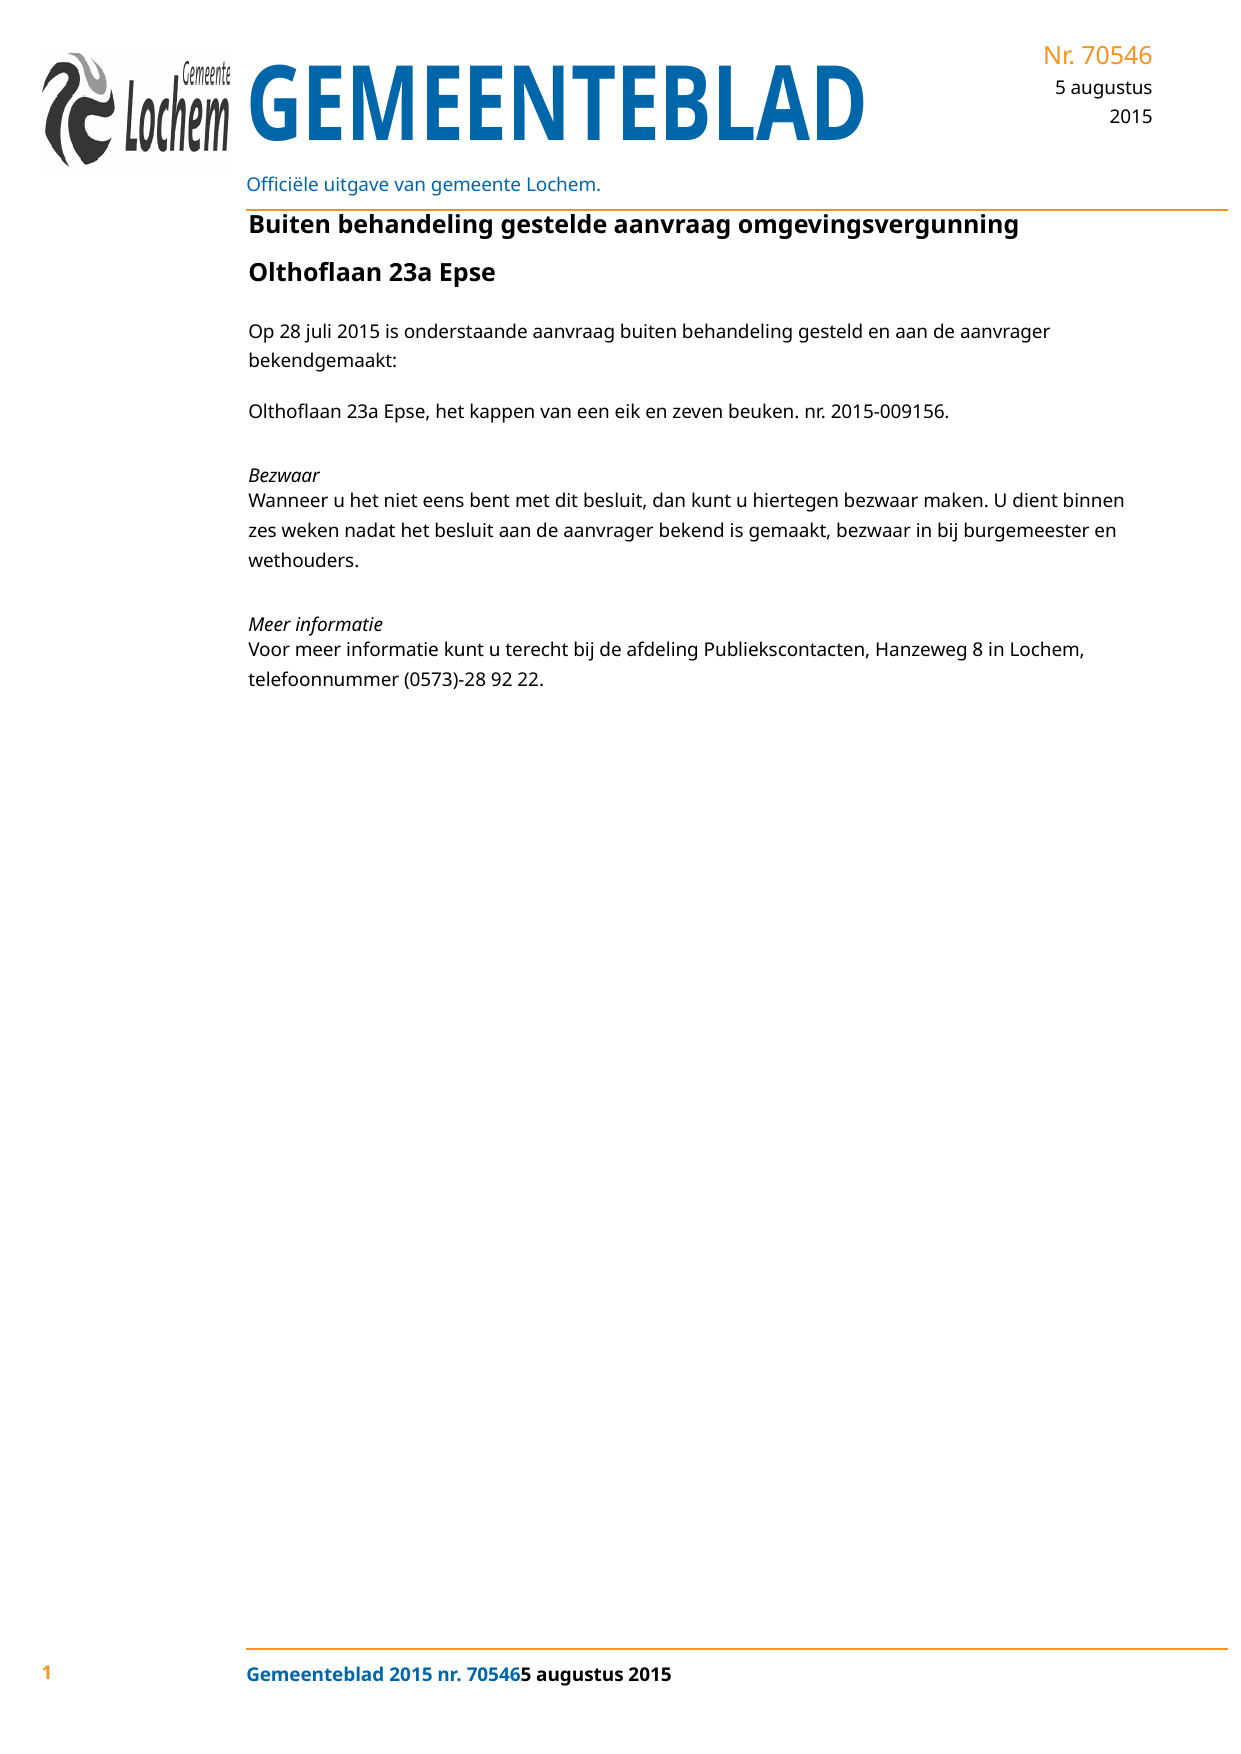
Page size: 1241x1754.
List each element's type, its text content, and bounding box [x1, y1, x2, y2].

text Op 28 juli 2015 is onderstaande aanvraag buiten behandeling gesteld en aan de aanvrager bekendgemaakt: [248, 318, 1152, 373]
text Meer informatie [248, 611, 1152, 636]
picture [41, 47, 231, 172]
text Voor meer informatie kunt u terecht bij de afdeling Publiekscontacten, Hanzeweg 8 in Lochem, telefoonnummer (0573)-28 92 22. [248, 636, 1152, 692]
text Bezwaar [248, 462, 1152, 488]
text Buiten behandeling gestelde aanvraag omgevingsvergunning Olthoflaan 23a Epse [248, 211, 1152, 288]
text Olthoflaan 23a Epse, het kappen van een eik en zeven beuken. nr. 2015-009156. [248, 398, 1152, 424]
text Wanneer u het niet eens bent met dit besluit, dan kunt u hiertegen bezwaar maken. U dient binnen zes weken nadat het besluit aan de aanvrager bekend is gemaakt, bezwaar in bij burgemeester en wethouders. [248, 488, 1152, 572]
